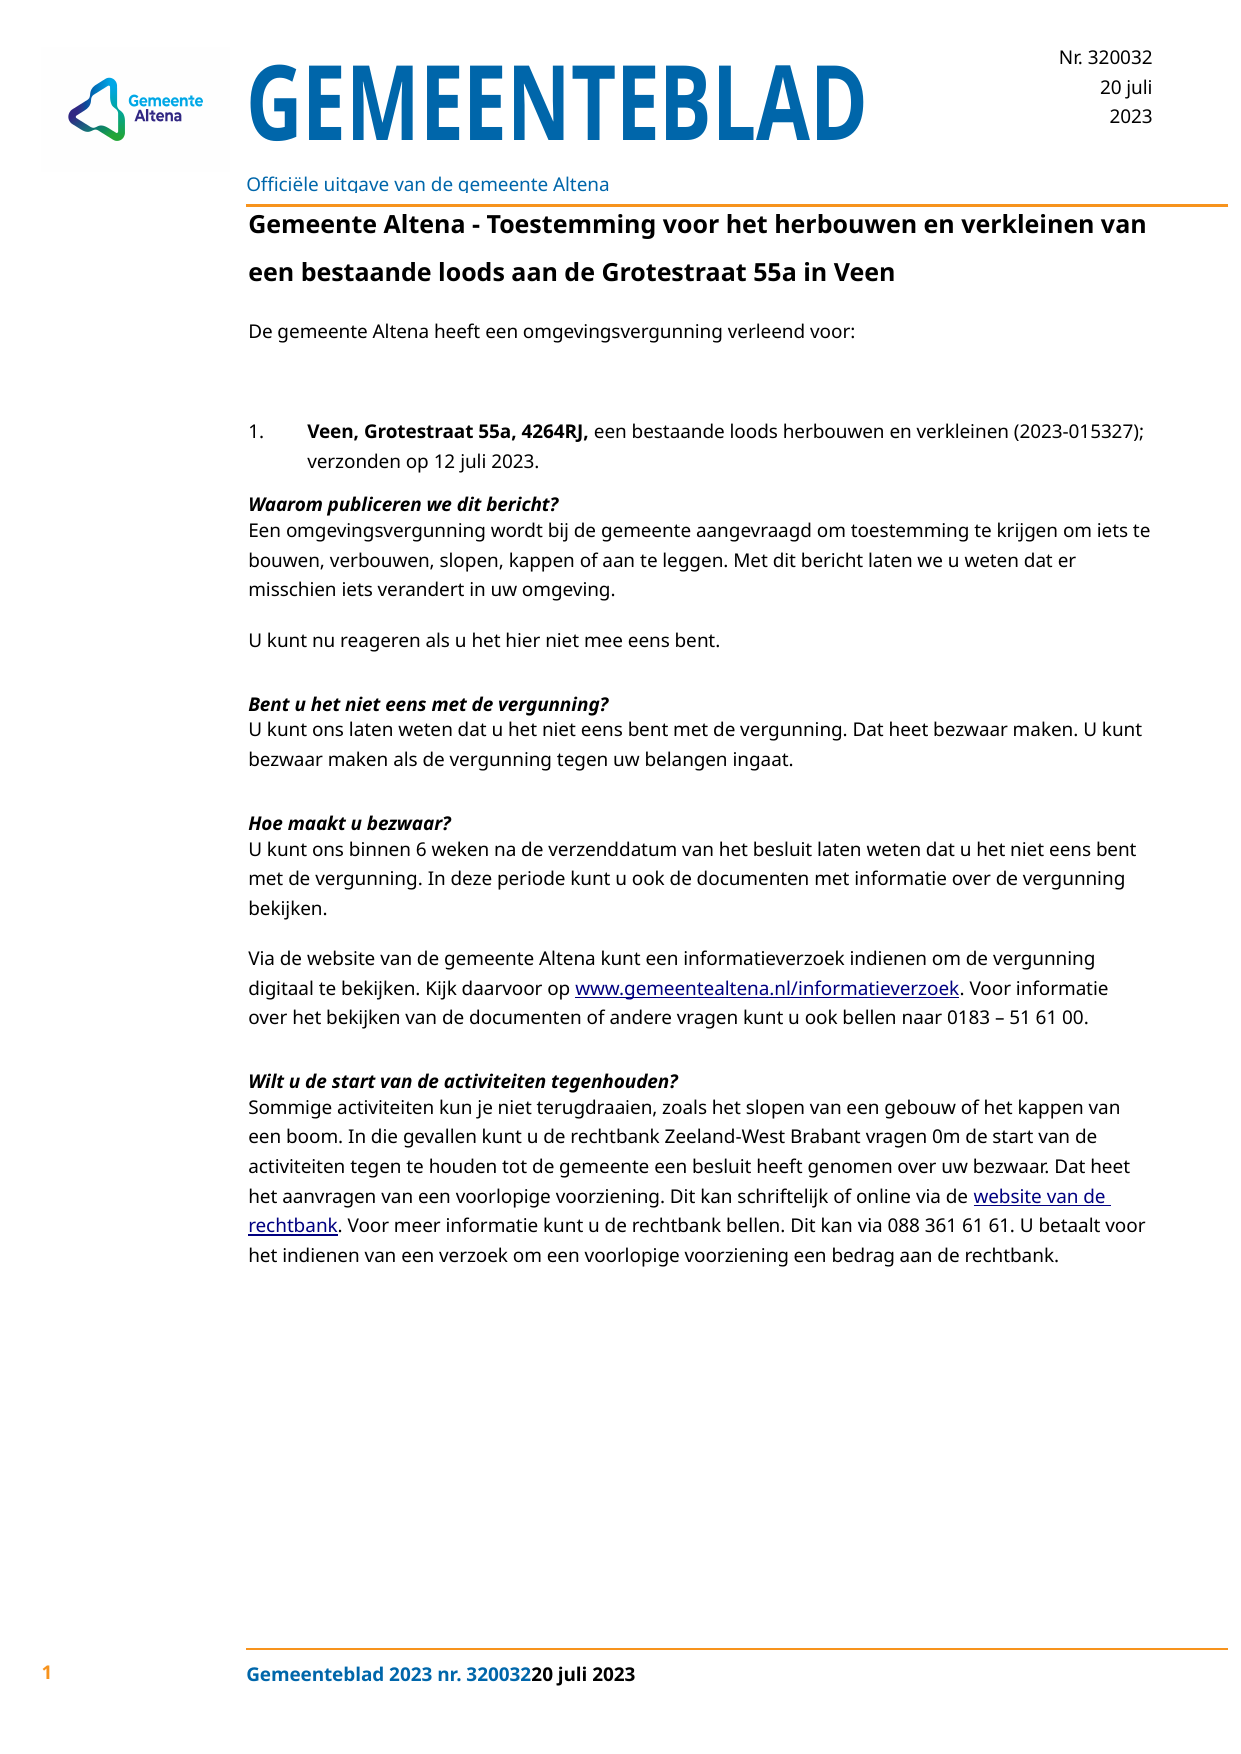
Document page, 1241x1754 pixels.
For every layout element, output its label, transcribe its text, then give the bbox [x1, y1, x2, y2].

picture [41, 47, 231, 172]
text Wilt u de start van de activiteiten tegenhouden? [248, 1068, 1152, 1094]
text U kunt nu reageren als u het hier niet mee eens bent. [248, 627, 1152, 652]
text Waarom publiceren we dit bericht? [248, 491, 1152, 517]
text Via de website van de gemeente Altena kunt een informatieverzoek indienen om de vergunning digitaal te bekijken. Kijk daarvoor op www.gemeentealtena.nl/informatieverzoek. Voor informatie over het bekijken van de documenten of andere vragen kunt u ook bellen naar 0183 – 51 61 00. [248, 945, 1152, 1030]
text Bent u het niet eens met de vergunning? [248, 691, 1152, 716]
text U kunt ons binnen 6 weken na de verzenddatum van het besluit laten weten dat u het niet eens bent met de vergunning. In deze periode kunt u ook de documenten met informatie over de vergunning bekijken. [248, 836, 1152, 921]
list Veen, Grotestraat 55a, 4264RJ, een bestaande loods herbouwen en verkleinen (2023-015327); verzonden op 12 juli 2023. [248, 419, 1152, 474]
text Sommige activiteiten kun je niet terugdraaien, zoals het slopen van een gebouw of het kappen van een boom. In die gevallen kunt u de rechtbank Zeeland-West Brabant vragen 0m de start van de activiteiten tegen te houden tot de gemeente een besluit heeft genomen over uw bezwaar. Dat heet het aanvragen van een voorlopige voorziening. Dit kan schriftelijk of online via de website van de rechtbank. Voor meer informatie kunt u de rechtbank bellen. Dit kan via 088 361 61 61. U betaalt voor het indienen van een verzoek om een voorlopige voorziening een bedrag aan de rechtbank. [248, 1094, 1152, 1268]
text Hoe maakt u bezwaar? [248, 810, 1152, 836]
text Een omgevingsvergunning wordt bij de gemeente aangevraagd om toestemming te krijgen om iets te bouwen, verbouwen, slopen, kappen of aan te leggen. Met dit bericht laten we u weten dat er misschien iets verandert in uw omgeving. [248, 517, 1152, 602]
text U kunt ons laten weten dat u het niet eens bent met de vergunning. Dat heet bezwaar maken. U kunt bezwaar maken als de vergunning tegen uw belangen ingaat. [248, 716, 1152, 772]
text Gemeente Altena - Toestemming voor het herbouwen en verkleinen van een bestaande loods aan de Grotestraat 55a in Veen [248, 207, 1152, 288]
text De gemeente Altena heeft een omgevingsvergunning verleend voor: [248, 318, 1152, 344]
